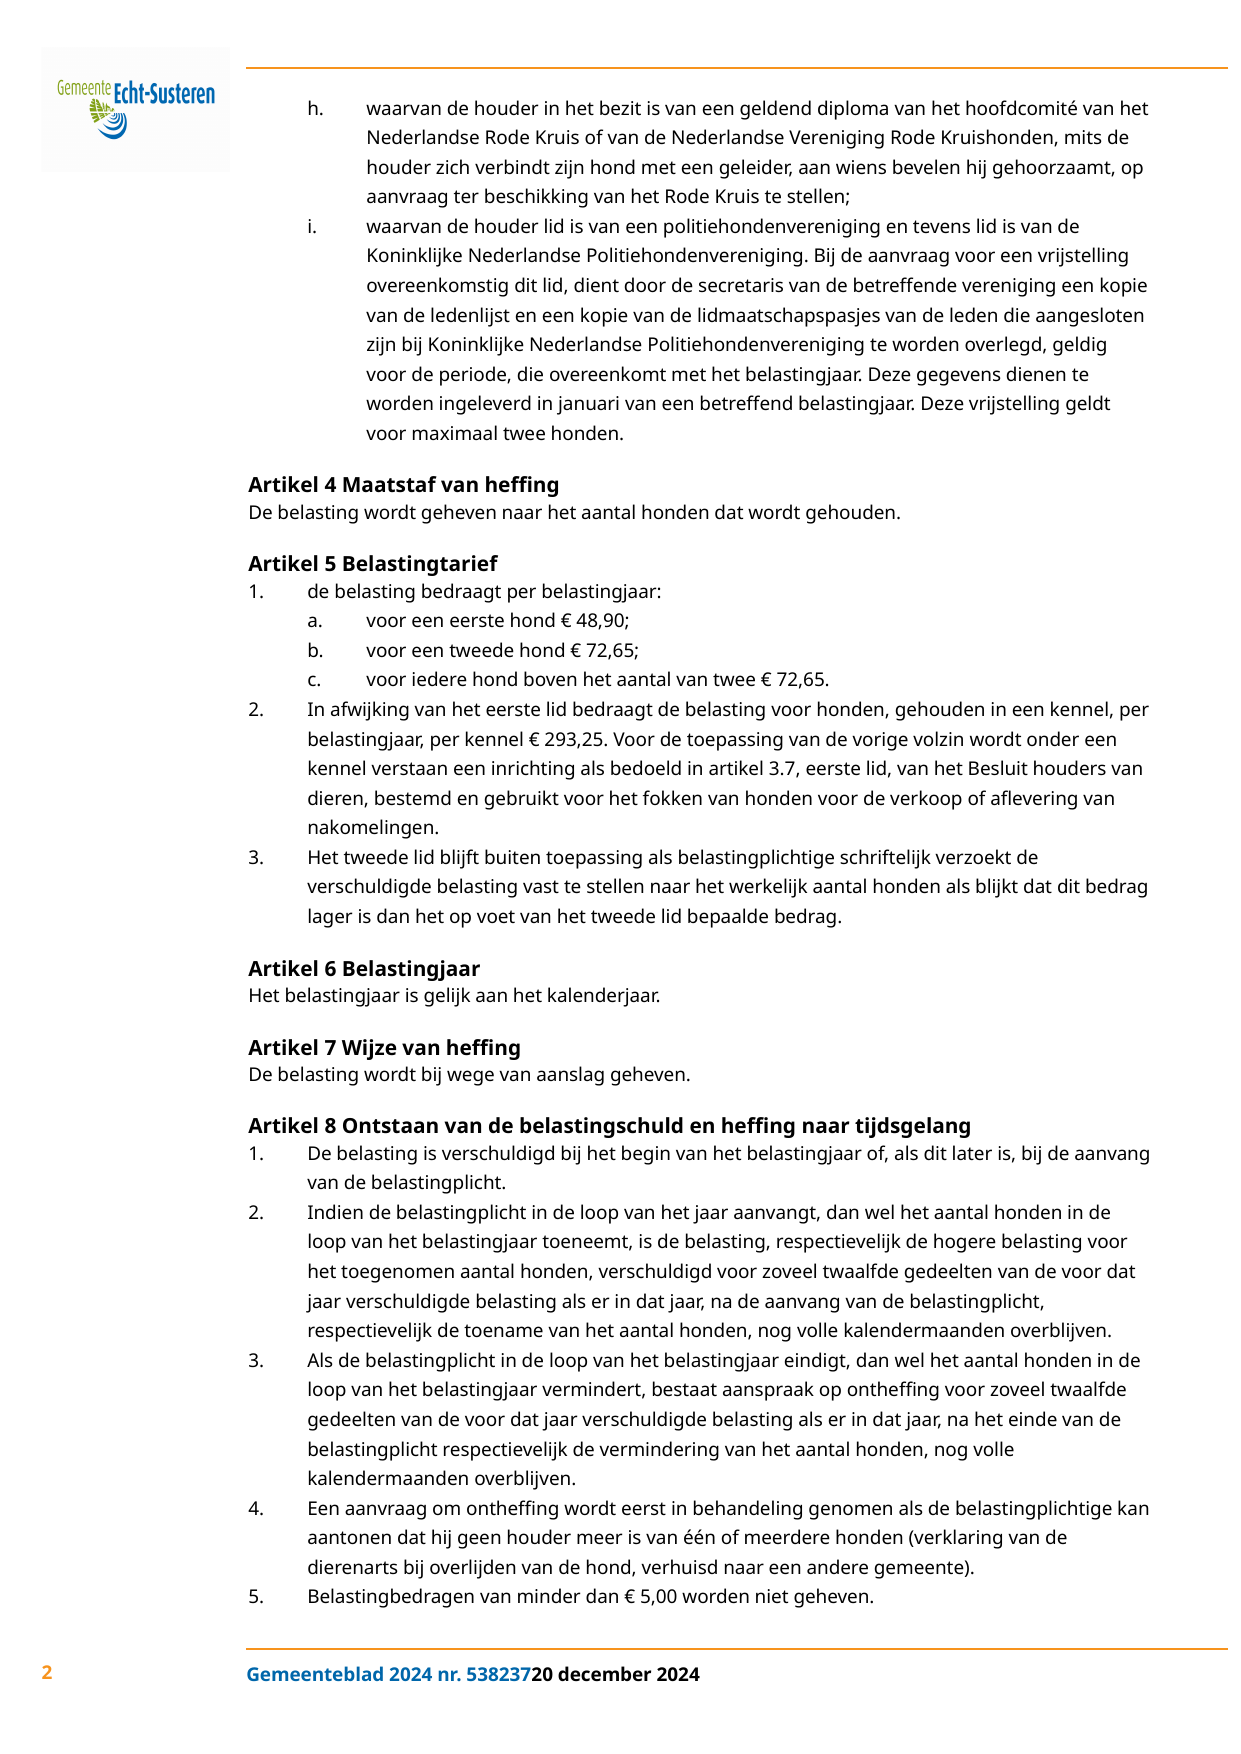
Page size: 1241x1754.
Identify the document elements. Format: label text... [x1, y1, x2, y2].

text Artikel 4 Maatstaf van heffing [248, 471, 1152, 499]
list De belasting is verschuldigd bij het begin van het belastingjaar of, als dit later is, bij de aanvang van de belastingplicht. [248, 1140, 1152, 1195]
list Belastingbedragen van minder dan € 5,00 worden niet geheven. [248, 1584, 1152, 1609]
text De belasting wordt geheven naar het aantal honden dat wordt gehouden. [248, 499, 1152, 525]
picture [41, 47, 231, 172]
text Artikel 7 Wijze van heffing [248, 1033, 1152, 1061]
text Artikel 5 Belastingtarief [248, 549, 1152, 578]
list waarvan de houder lid is van een politiehondenvereniging en tevens lid is van de Koninklijke Nederlandse Politiehondenvereniging. Bij de aanvraag voor een vrijstelling overeenkomstig dit lid, dient door de secretaris van de betreffende vereniging een kopie van de ledenlijst en een kopie van de lidmaatschapspasjes van de leden die aangesloten zijn bij Koninklijke Nederlandse Politiehondenvereniging te worden overlegd, geldig voor de periode, die overeenkomt met het belastingjaar. Deze gegevens dienen te worden ingeleverd in januari van een betreffend belastingjaar. Deze vrijstelling geldt voor maximaal twee honden. [307, 213, 1152, 446]
text De belasting wordt bij wege van aanslag geheven. [248, 1061, 1152, 1087]
list Als de belastingplicht in de loop van het belastingjaar eindigt, dan wel het aantal honden in de loop van het belastingjaar vermindert, bestaat aanspraak op ontheffing voor zoveel twaalfde gedeelten van de voor dat jaar verschuldigde belasting als er in dat jaar, na het einde van de belastingplicht respectievelijk de vermindering van het aantal honden, nog volle kalendermaanden overblijven. [248, 1347, 1152, 1491]
list Een aanvraag om ontheffing wordt eerst in behandeling genomen als de belastingplichtige kan aantonen dat hij geen houder meer is van één of meerdere honden (verklaring van de dierenarts bij overlijden van de hond, verhuisd naar een andere gemeente). [248, 1495, 1152, 1580]
list voor iedere hond boven het aantal van twee € 72,65. [307, 667, 1152, 692]
text Artikel 6 Belastingjaar [248, 954, 1152, 982]
list voor een eerste hond € 48,90; [307, 607, 1152, 633]
list de belasting bedraagt per belastingjaar: [248, 578, 1152, 604]
list voor een tweede hond € 72,65; [307, 637, 1152, 663]
list Indien de belastingplicht in de loop van het jaar aanvangt, dan wel het aantal honden in de loop van het belastingjaar toeneemt, is de belasting, respectievelijk de hogere belasting voor het toegenomen aantal honden, verschuldigd voor zoveel twaalfde gedeelten van de voor dat jaar verschuldigde belasting als er in dat jaar, na de aanvang van de belastingplicht, respectievelijk de toename van het aantal honden, nog volle kalendermaanden overblijven. [248, 1199, 1152, 1343]
list waarvan de houder in het bezit is van een geldend diploma van het hoofdcomité van het Nederlandse Rode Kruis of van de Nederlandse Vereniging Rode Kruishonden, mits de houder zich verbindt zijn hond met een geleider, aan wiens bevelen hij gehoorzaamt, op aanvraag ter beschikking van het Rode Kruis te stellen; [307, 95, 1152, 209]
list Het tweede lid blijft buiten toepassing als belastingplichtige schriftelijk verzoekt de verschuldigde belasting vast te stellen naar het werkelijk aantal honden als blijkt dat dit bedrag lager is dan het op voet van het tweede lid bepaalde bedrag. [248, 844, 1152, 929]
list In afwijking van het eerste lid bedraagt de belasting voor honden, gehouden in een kennel, per belastingjaar, per kennel € 293,25. Voor de toepassing van de vorige volzin wordt onder een kennel verstaan een inrichting als bedoeld in artikel 3.7, eerste lid, van het Besluit houders van dieren, bestemd en gebruikt voor het fokken van honden voor de verkoop of aflevering van nakomelingen. [248, 696, 1152, 840]
text Het belastingjaar is gelijk aan het kalenderjaar. [248, 982, 1152, 1008]
text Artikel 8 Ontstaan van de belastingschuld en heffing naar tijdsgelang [248, 1111, 1152, 1140]
